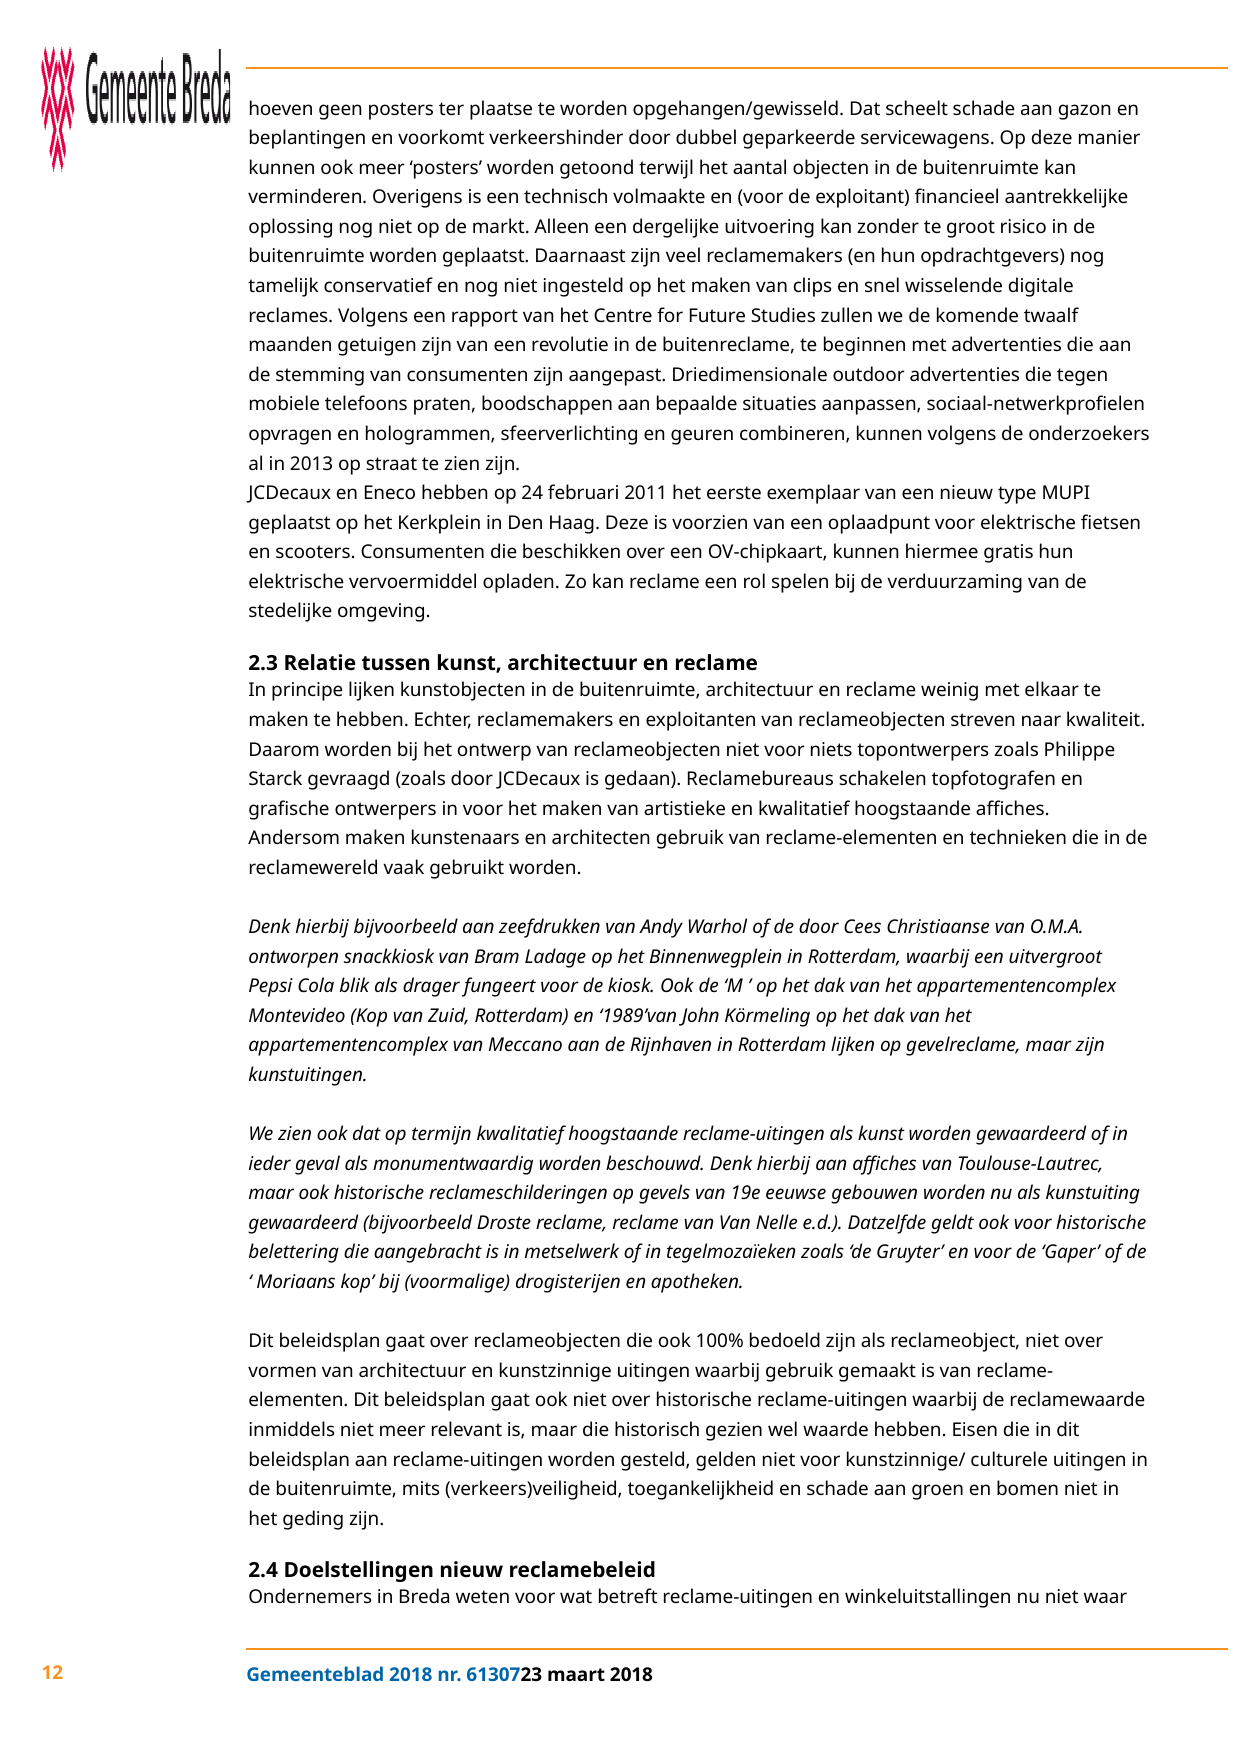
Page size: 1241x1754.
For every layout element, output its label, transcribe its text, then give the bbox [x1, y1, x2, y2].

text JCDecaux en Eneco hebben op 24 februari 2011 het eerste exemplaar van een nieuw type MUPI geplaatst op het Kerkplein in Den Haag. Deze is voorzien van een oplaadpunt voor elektrische fietsen en scooters. Consumenten die beschikken over een OV-chipkaart, kunnen hiermee gratis hun elektrische vervoermiddel opladen. Zo kan reclame een rol spelen bij de verduurzaming van de stedelijke omgeving. [248, 479, 1152, 623]
text Denk hierbij bijvoorbeeld aan zeefdrukken van Andy Warhol of de door Cees Christiaanse van O.M.A. ontworpen snackkiosk van Bram Ladage op het Binnenwegplein in Rotterdam, waarbij een uitvergroot Pepsi Cola blik als drager fungeert voor de kiosk. Ook de ‘M ’ op het dak van het appartementencomplex Montevideo (Kop van Zuid, Rotterdam) en ‘1989’van John Körmeling op het dak van het appartementencomplex van Meccano aan de Rijnhaven in Rotterdam lijken op gevelreclame, maar zijn kunstuitingen. [248, 913, 1152, 1087]
text Dit beleidsplan gaat over reclameobjecten die ook 100% bedoeld zijn als reclameobject, niet over vormen van architectuur en kunstzinnige uitingen waarbij gebruik gemaakt is van reclame-elementen. Dit beleidsplan gaat ook niet over historische reclame-uitingen waarbij de reclamewaarde inmiddels niet meer relevant is, maar die historisch gezien wel waarde hebben. Eisen die in dit beleidsplan aan reclame-uitingen worden gesteld, gelden niet voor kunstzinnige/ culturele uitingen in de buitenruimte, mits (verkeers)veiligheid, toegankelijkheid en schade aan groen en bomen niet in het geding zijn. [248, 1327, 1152, 1531]
text hoeven geen posters ter plaatse te worden opgehangen/gewisseld. Dat scheelt schade aan gazon en beplantingen en voorkomt verkeershinder door dubbel geparkeerde servicewagens. Op deze manier kunnen ook meer ‘posters’ worden getoond terwijl het aantal objecten in de buitenruimte kan verminderen. Overigens is een technisch volmaakte en (voor de exploitant) financieel aantrekkelijke oplossing nog niet op de markt. Alleen een dergelijke uitvoering kan zonder te groot risico in de buitenruimte worden geplaatst. Daarnaast zijn veel reclamemakers (en hun opdrachtgevers) nog tamelijk conservatief en nog niet ingesteld op het maken van clips en snel wisselende digitale reclames. Volgens een rapport van het Centre for Future Studies zullen we de komende twaalf maanden getuigen zijn van een revolutie in de buitenreclame, te beginnen met advertenties die aan de stemming van consumenten zijn aangepast. Driedimensionale outdoor advertenties die tegen mobiele telefoons praten, boodschappen aan bepaalde situaties aanpassen, sociaal-netwerkprofielen opvragen en hologrammen, sfeerverlichting en geuren combineren, kunnen volgens de onderzoekers al in 2013 op straat te zien zijn. [248, 95, 1152, 476]
text We zien ook dat op termijn kwalitatief hoogstaande reclame-uitingen als kunst worden gewaardeerd of in ieder geval als monumentwaardig worden beschouwd. Denk hierbij aan affiches van Toulouse-Lautrec, maar ook historische reclameschilderingen op gevels van 19e eeuwse gebouwen worden nu als kunstuiting gewaardeerd (bijvoorbeeld Droste reclame, reclame van Van Nelle e.d.). Datzelfde geldt ook voor historische belettering die aangebracht is in metselwerk of in tegelmozaïeken zoals ‘de Gruyter’ en voor de ‘Gaper’ of de ‘ Moriaans kop’ bij (voormalige) drogisterijen en apotheken. [248, 1120, 1152, 1294]
picture [41, 47, 231, 172]
text 2.3 Relatie tussen kunst, architectuur en reclame [248, 648, 1152, 677]
text 2.4 Doelstellingen nieuw reclamebeleid [248, 1555, 1152, 1584]
text In principe lijken kunstobjecten in de buitenruimte, architectuur en reclame weinig met elkaar te maken te hebben. Echter, reclamemakers en exploitanten van reclameobjecten streven naar kwaliteit. Daarom worden bij het ontwerp van reclameobjecten niet voor niets topontwerpers zoals Philippe Starck gevraagd (zoals door JCDecaux is gedaan). Reclamebureaus schakelen topfotografen en grafische ontwerpers in voor het maken van artistieke en kwalitatief hoogstaande affiches. [248, 677, 1152, 821]
text Andersom maken kunstenaars en architecten gebruik van reclame-elementen en technieken die in de reclamewereld vaak gebruikt worden. [248, 824, 1152, 880]
text Ondernemers in Breda weten voor wat betreft reclame-uitingen en winkeluitstallingen nu niet waar [248, 1584, 1152, 1609]
